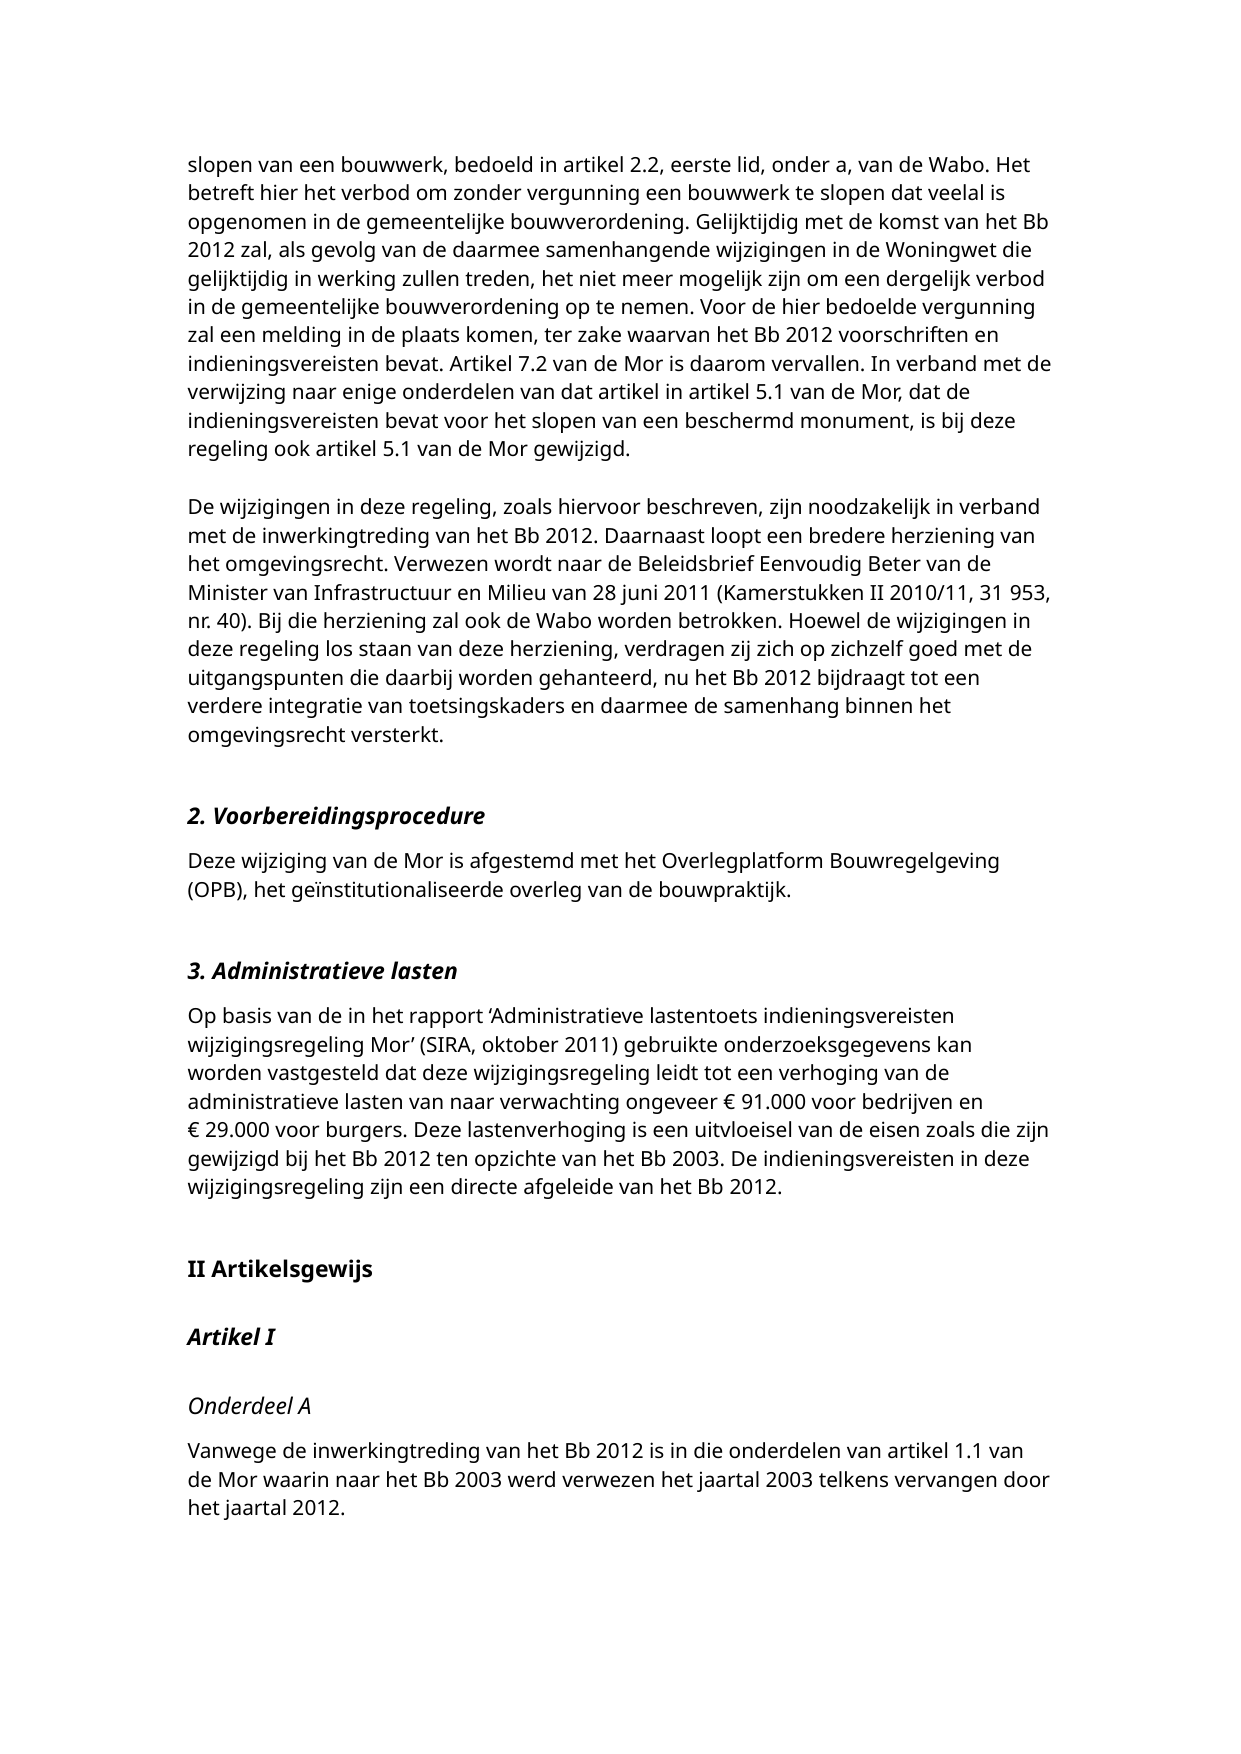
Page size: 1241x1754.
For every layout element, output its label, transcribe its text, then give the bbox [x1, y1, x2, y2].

subtitle 3. Administratieve lasten [187, 955, 1053, 987]
text Op basis van de in het rapport ‘Administratieve lastentoets indieningsvereisten wijzigingsregeling Mor’ (SIRA, oktober 2011) gebruikte onderzoeksgegevens kan worden vastgesteld dat deze wijzigingsregeling leidt tot een verhoging van de administratieve lasten van naar verwachting ongeveer € 91.000 voor bedrijven en € 29.000 voor burgers. Deze lastenverhoging is een uitvloeisel van de eisen zoals die zijn gewijzigd bij het Bb 2012 ten opzichte van het Bb 2003. De indieningsvereisten in deze wijzigingsregeling zijn een directe afgeleide van het Bb 2012. [187, 1002, 1053, 1201]
subtitle 2. Voorbereidingsprocedure [187, 800, 1053, 831]
subtitle Artikel I [187, 1321, 1053, 1353]
text Deze wijziging van de Mor is afgestemd met het Overlegplatform Bouwregelgeving (OPB), het geïnstitutionaliseerde overleg van de bouwpraktijk. [187, 846, 1053, 903]
text Vanwege de inwerkingtreding van het Bb 2012 is in die onderdelen van artikel 1.1 van de Mor waarin naar het Bb 2003 werd verwezen het jaartal 2003 telkens vervangen door het jaartal 2012. [187, 1436, 1053, 1522]
subtitle Onderdeel A [187, 1390, 1053, 1421]
subtitle II Artikelsgewijs [187, 1253, 1053, 1284]
text slopen van een bouwwerk, bedoeld in artikel 2.2, eerste lid, onder a, van de Wabo. Het betreft hier het verbod om zonder vergunning een bouwwerk te slopen dat veelal is opgenomen in de gemeentelijke bouwverordening. Gelijktijdig met de komst van het Bb 2012 zal, als gevolg van de daarmee samenhangende wijzigingen in de Woningwet die gelijktijdig in werking zullen treden, het niet meer mogelijk zijn om een dergelijk verbod in de gemeentelijke bouwverordening op te nemen. Voor de hier bedoelde vergunning zal een melding in de plaats komen, ter zake waarvan het Bb 2012 voorschriften en indieningsvereisten bevat. Artikel 7.2 van de Mor is daarom vervallen. In verband met de verwijzing naar enige onderdelen van dat artikel in artikel 5.1 van de Mor, dat de indieningsvereisten bevat voor het slopen van een beschermd monument, is bij deze regeling ook artikel 5.1 van de Mor gewijzigd. [187, 150, 1053, 463]
text De wijzigingen in deze regeling, zoals hiervoor beschreven, zijn noodzakelijk in verband met de inwerkingtreding van het Bb 2012. Daarnaast loopt een bredere herziening van het omgevingsrecht. Verwezen wordt naar de Beleidsbrief Eenvoudig Beter van de Minister van Infrastructuur en Milieu van 28 juni 2011 (Kamerstukken II 2010/11, 31 953, nr. 40). Bij die herziening zal ook de Wabo worden betrokken. Hoewel de wijzigingen in deze regeling los staan van deze herziening, verdragen zij zich op zichzelf goed met de uitgangspunten die daarbij worden gehanteerd, nu het Bb 2012 bijdraagt tot een verdere integratie van toetsingskaders en daarmee de samenhang binnen het omgevingsrecht versterkt. [187, 492, 1053, 748]
